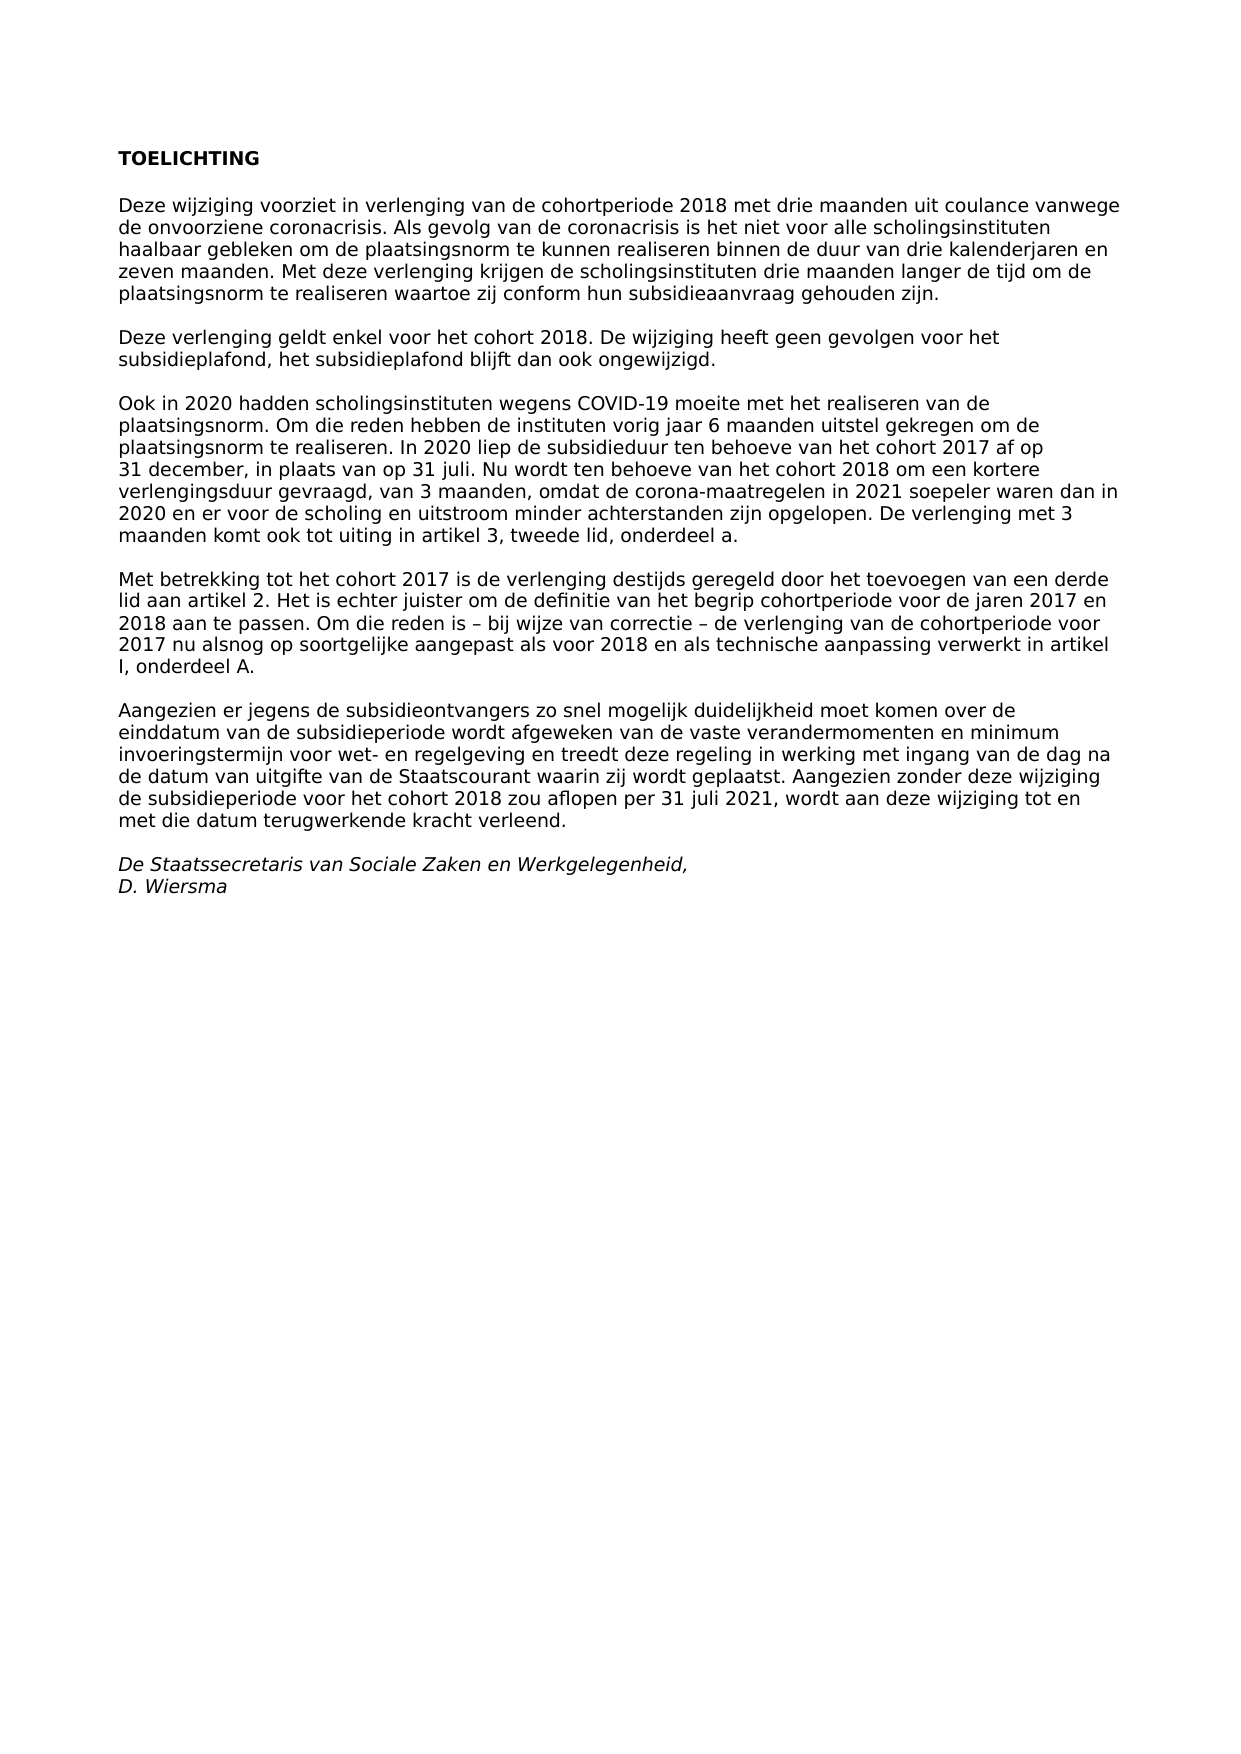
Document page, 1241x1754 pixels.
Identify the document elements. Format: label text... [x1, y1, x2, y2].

text Met betrekking tot het cohort 2017 is de verlenging destijds geregeld door het toevoegen van een derde lid aan artikel 2. Het is echter juister om de definitie van het begrip cohortperiode voor de jaren 2017 en 2018 aan te passen. Om die reden is – bij wijze van correctie – de verlenging van de cohortperiode voor 2017 nu alsnog op soortgelijke aangepast als voor 2018 en als technische aanpassing verwerkt in artikel I, onderdeel A. [118, 568, 1122, 678]
subtitle TOELICHTING [118, 148, 1122, 170]
text De Staatssecretaris van Sociale Zaken en Werkgelegenheid, D. Wiersma [118, 854, 1122, 898]
text Ook in 2020 hadden scholingsinstituten wegens COVID-19 moeite met het realiseren van de plaatsingsnorm. Om die reden hebben de instituten vorig jaar 6 maanden uitstel gekregen om de plaatsingsnorm te realiseren. In 2020 liep de subsidieduur ten behoeve van het cohort 2017 af op 31 december, in plaats van op 31 juli. Nu wordt ten behoeve van het cohort 2018 om een kortere verlengingsduur gevraagd, van 3 maanden, omdat de corona-maatregelen in 2021 soepeler waren dan in 2020 en er voor de scholing en uitstroom minder achterstanden zijn opgelopen. De verlenging met 3 maanden komt ook tot uiting in artikel 3, tweede lid, onderdeel a. [118, 393, 1122, 547]
text Aangezien er jegens de subsidieontvangers zo snel mogelijk duidelijkheid moet komen over de einddatum van de subsidieperiode wordt afgeweken van de vaste verandermomenten en minimum invoeringstermijn voor wet- en regelgeving en treedt deze regeling in werking met ingang van de dag na de datum van uitgifte van de Staatscourant waarin zij wordt geplaatst. Aangezien zonder deze wijziging de subsidieperiode voor het cohort 2018 zou aflopen per 31 juli 2021, wordt aan deze wijziging tot en met die datum terugwerkende kracht verleend. [118, 700, 1122, 832]
text Deze wijziging voorziet in verlenging van de cohortperiode 2018 met drie maanden uit coulance vanwege de onvoorziene coronacrisis. Als gevolg van de coronacrisis is het niet voor alle scholingsinstituten haalbaar gebleken om de plaatsingsnorm te kunnen realiseren binnen de duur van drie kalenderjaren en zeven maanden. Met deze verlenging krijgen de scholingsinstituten drie maanden langer de tijd om de plaatsingsnorm te realiseren waartoe zij conform hun subsidieaanvraag gehouden zijn. [118, 195, 1122, 305]
text Deze verlenging geldt enkel voor het cohort 2018. De wijziging heeft geen gevolgen voor het subsidieplafond, het subsidieplafond blijft dan ook ongewijzigd. [118, 327, 1122, 371]
